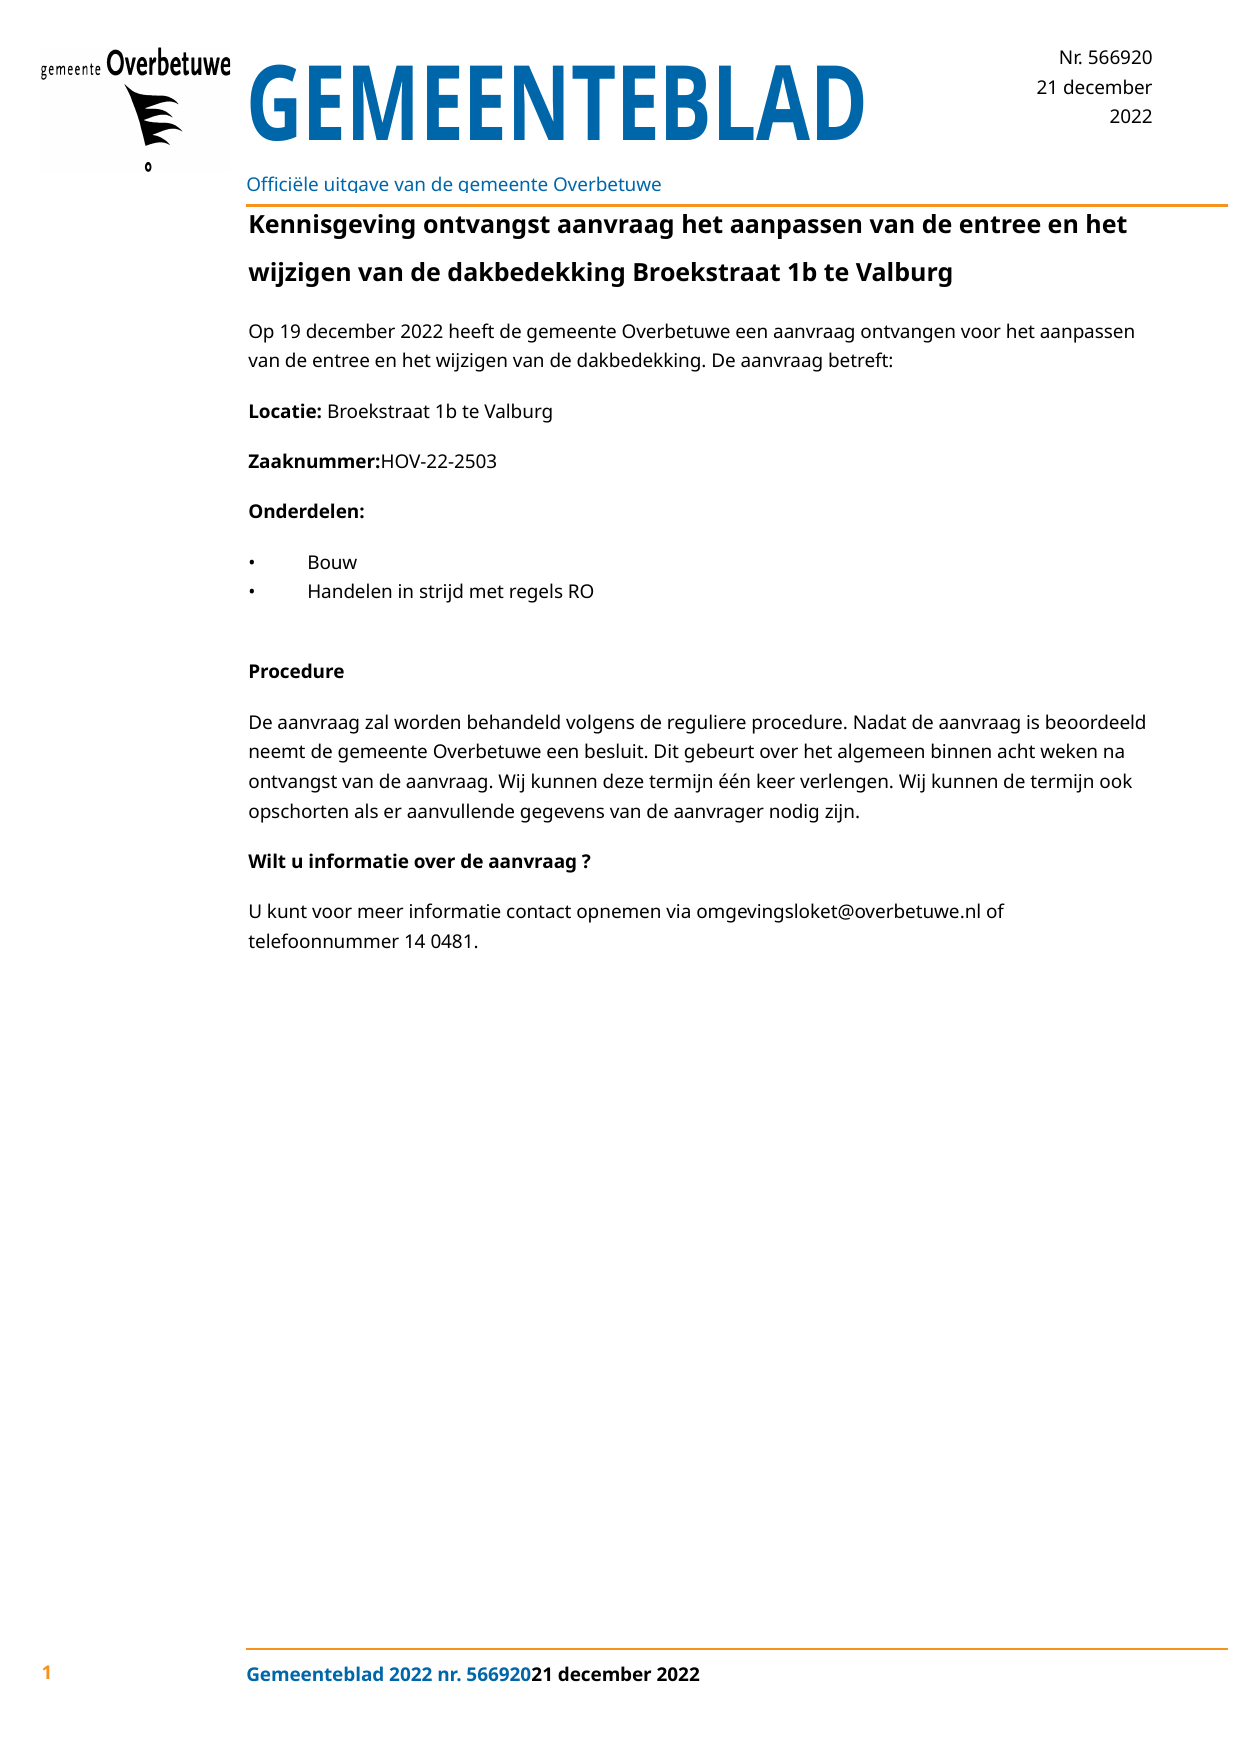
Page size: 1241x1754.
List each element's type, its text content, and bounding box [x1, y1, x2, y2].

text U kunt voor meer informatie contact opnemen via omgevingsloket@overbetuwe.nl of telefoonnummer 14 0481. [248, 899, 1152, 954]
text Op 19 december 2022 heeft de gemeente Overbetuwe een aanvraag ontvangen voor het aanpassen van de entree en het wijzigen van de dakbedekking. De aanvraag betreft: [248, 318, 1152, 373]
picture [41, 47, 231, 172]
text Locatie: Broekstraat 1b te Valburg [248, 398, 1152, 424]
list Bouw [248, 549, 1152, 575]
text Wilt u informatie over de aanvraag ? [248, 848, 1152, 874]
text Zaaknummer:HOV-22-2503 [248, 448, 1152, 474]
text Procedure [248, 659, 1152, 684]
list Handelen in strijd met regels RO [248, 579, 1152, 604]
text Onderdelen: [248, 499, 1152, 524]
text Kennisgeving ontvangst aanvraag het aanpassen van de entree en het wijzigen van de dakbedekking Broekstraat 1b te Valburg [248, 207, 1152, 288]
text De aanvraag zal worden behandeld volgens de reguliere procedure. Nadat de aanvraag is beoordeeld neemt de gemeente Overbetuwe een besluit. Dit gebeurt over het algemeen binnen acht weken na ontvangst van de aanvraag. Wij kunnen deze termijn één keer verlengen. Wij kunnen de termijn ook opschorten als er aanvullende gegevens van de aanvrager nodig zijn. [248, 709, 1152, 824]
